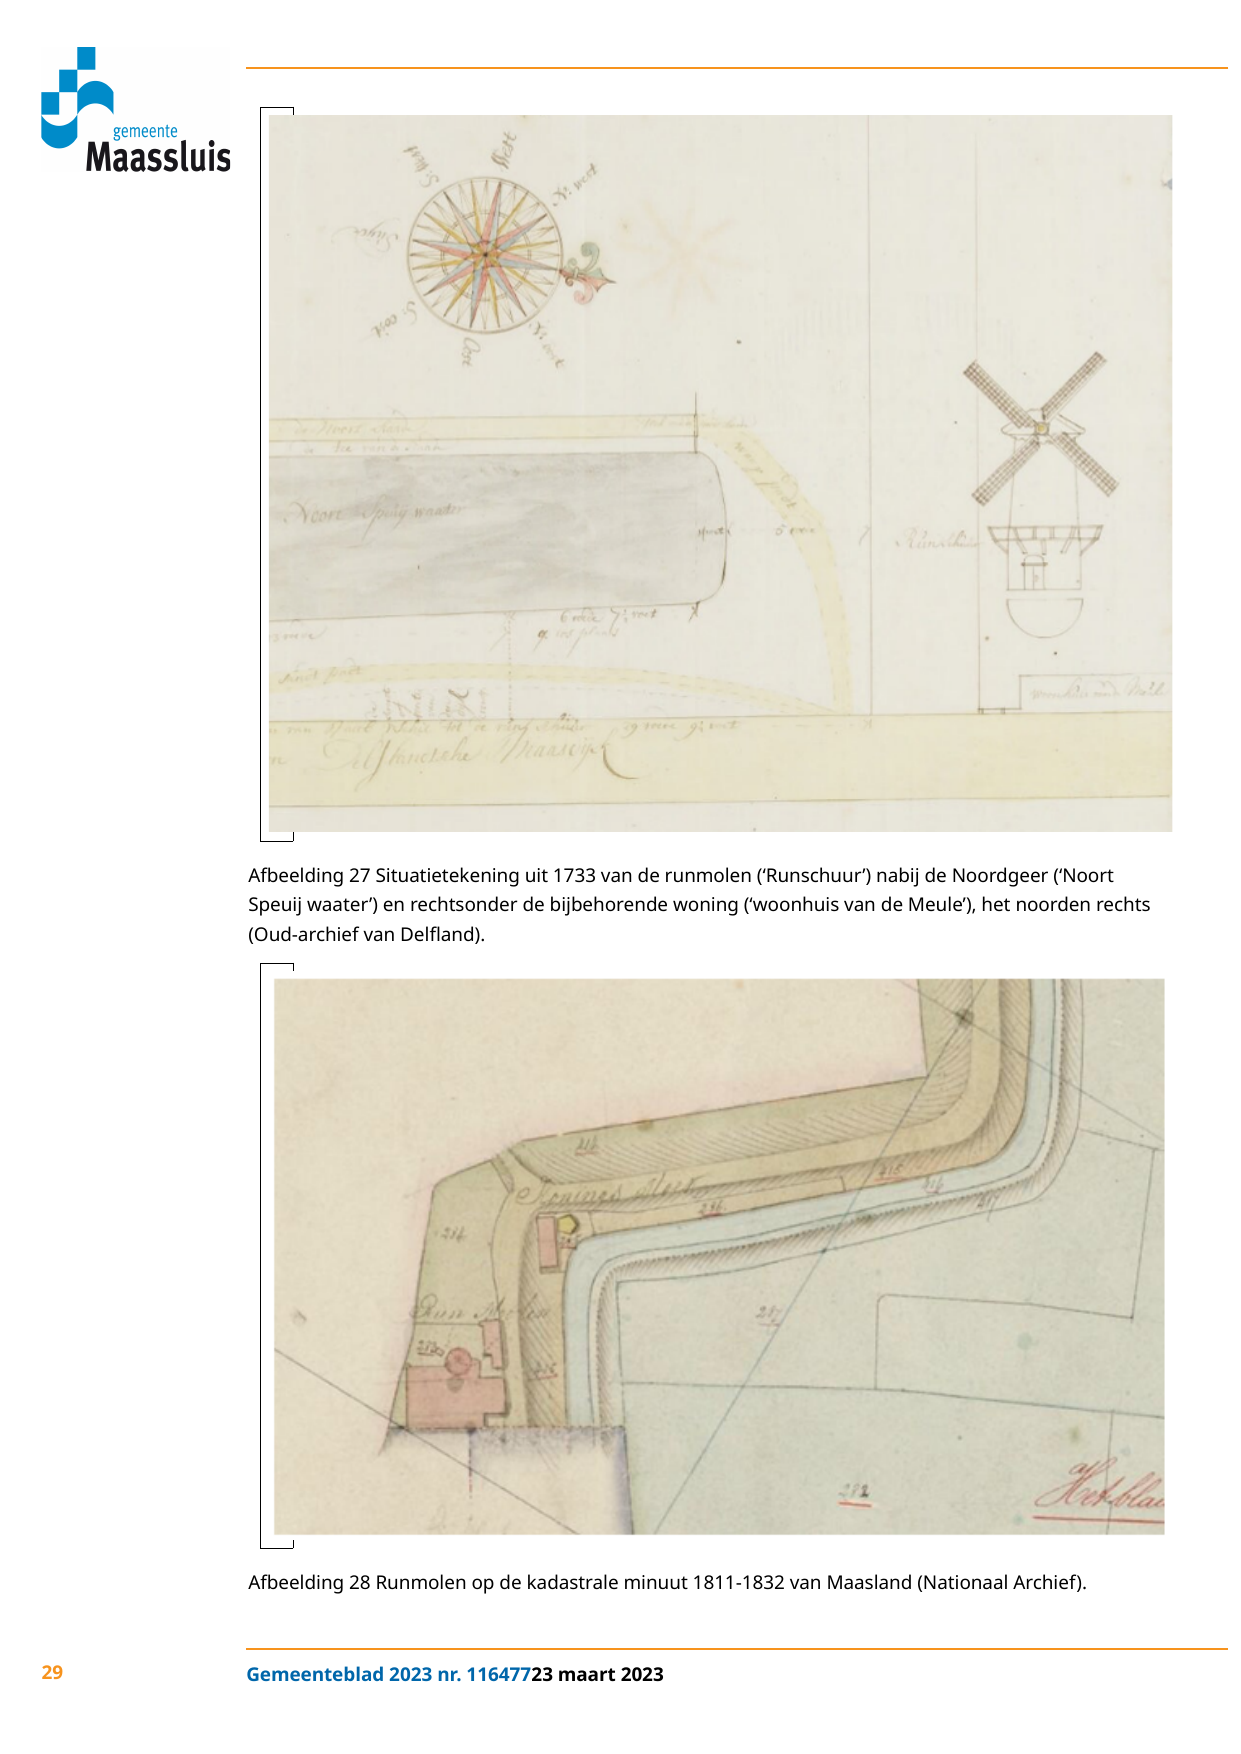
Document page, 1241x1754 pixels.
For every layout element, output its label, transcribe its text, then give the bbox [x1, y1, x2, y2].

text Afbeelding 27 Situatietekening uit 1733 van de runmolen (‘Runschuur’) nabij de Noordgeer (‘Noort Speuij waater’) en rechtsonder de bijbehorende woning (‘woonhuis van de Meule’), het noorden rechts (Oud-archief van Delfland). [248, 862, 1152, 947]
picture [268, 115, 1173, 832]
picture [41, 47, 231, 172]
picture [41, 47, 77, 92]
picture [268, 971, 1173, 1540]
text Afbeelding 28 Runmolen op de kadastrale minuut 1811-1832 van Maasland (Nationaal Archief). [248, 1569, 1152, 1595]
